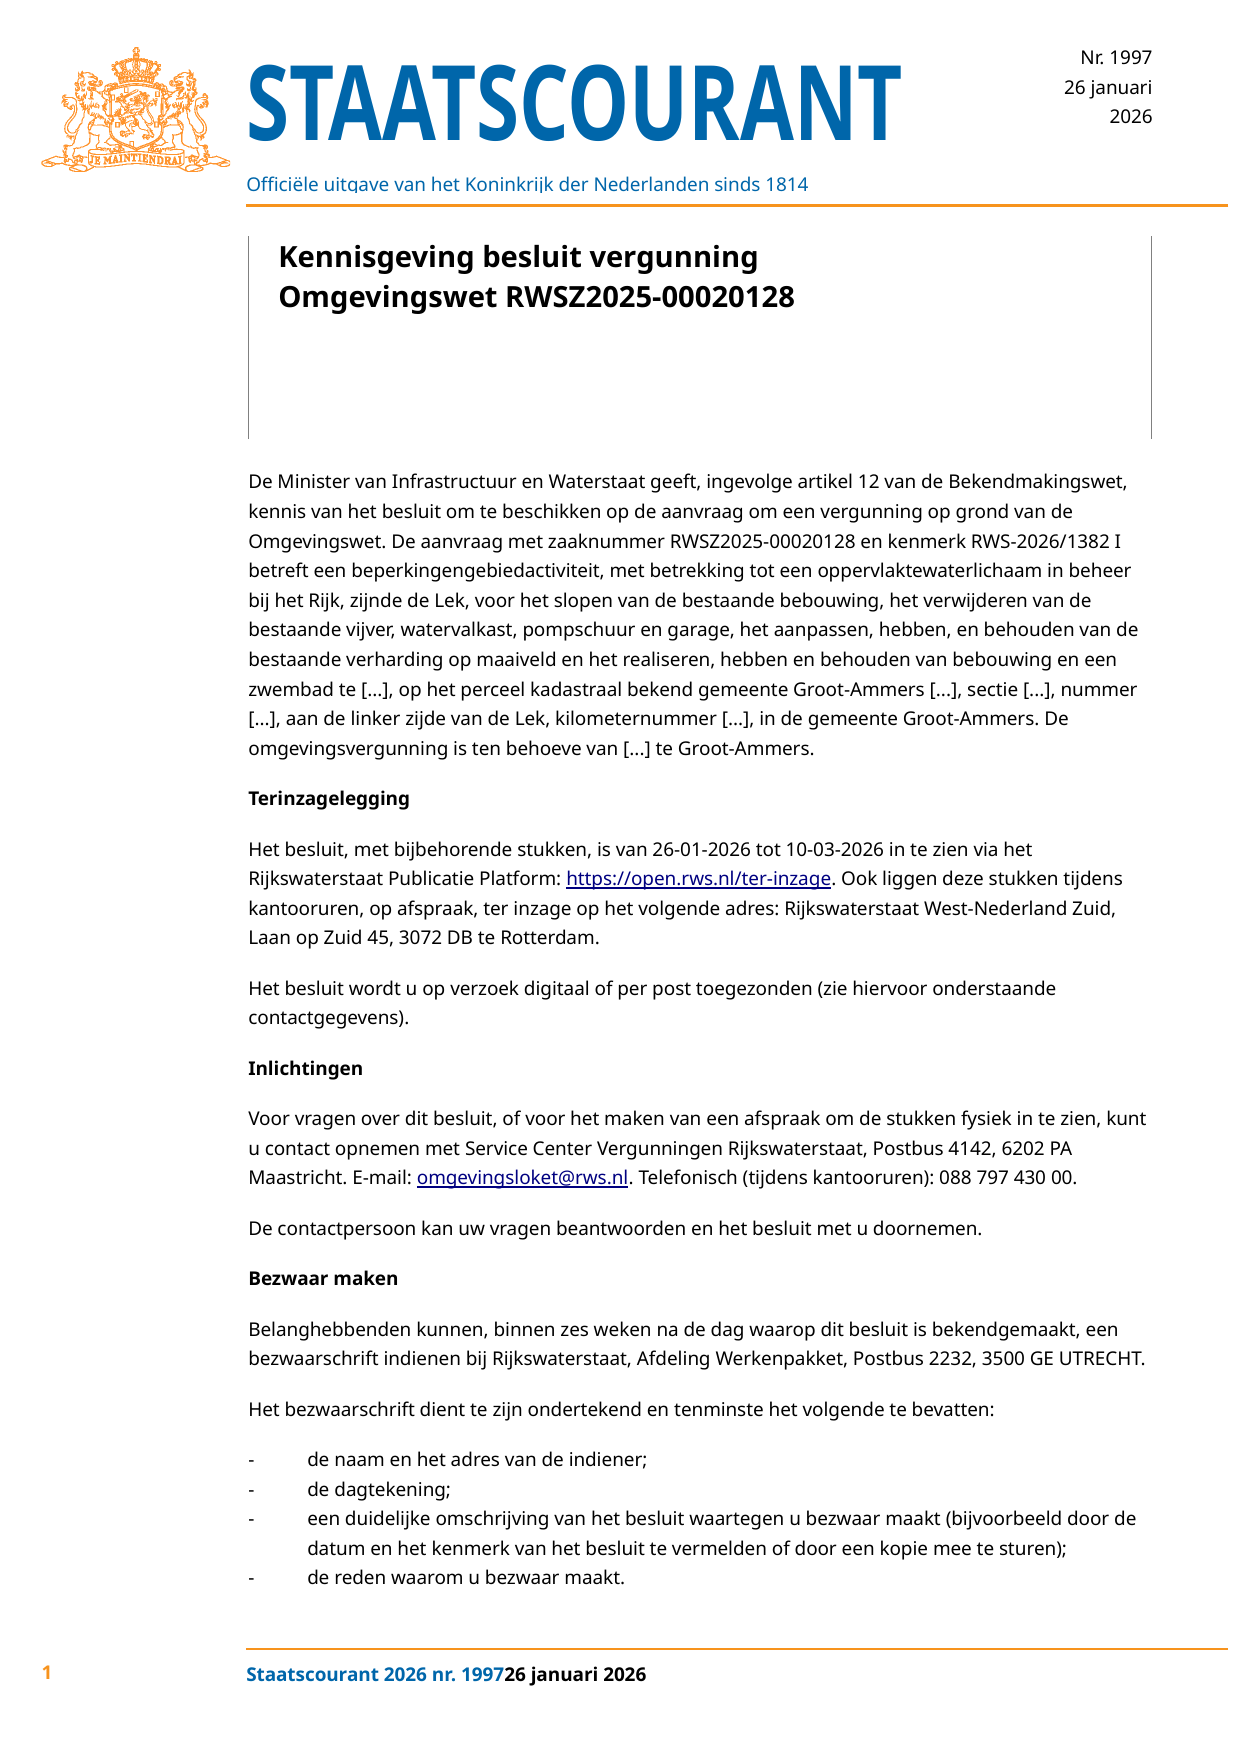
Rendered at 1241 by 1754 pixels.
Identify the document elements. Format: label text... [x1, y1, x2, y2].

picture [912, 236, 1090, 414]
text Het bezwaarschrift dient te zijn ondertekend en tenminste het volgende te bevatten: [248, 1396, 1152, 1421]
text De contactpersoon kan uw vragen beantwoorden en het besluit met u doornemen. [248, 1215, 1152, 1241]
table_header [850, 236, 912, 413]
list de dagtekening; [248, 1476, 1152, 1501]
text Het besluit, met bijbehorende stukken, is van 26-01-2026 tot 10-03-2026 in te zien via het Rijkswaterstaat Publicatie Platform: https://open.rws.nl/ter-inzage. Ook liggen deze stukken tijdens kantooruren, op afspraak, ter inzage op het volgende adres: Rijkswaterstaat West-Nederland Zuid, Laan op Zuid 45, 3072 DB te Rotterdam. [248, 836, 1152, 950]
text Belanghebbenden kunnen, binnen zes weken na de dag waarop dit besluit is bekendgemaakt, een bezwaarschrift indienen bij Rijkswaterstaat, Afdeling Werkenpakket, Postbus 2232, 3500 GE UTRECHT. [248, 1316, 1152, 1371]
text Voor vragen over dit besluit, of voor het maken van een afspraak om de stukken fysiek in te zien, kunt u contact opnemen met Service Center Vergunningen Rijkswaterstaat, Postbus 4142, 6202 PA Maastricht. E-mail: omgevingsloket@rws.nl. Telefonisch (tijdens kantooruren): 088 797 430 00. [248, 1105, 1152, 1190]
list een duidelijke omschrijving van het besluit waartegen u bezwaar maakt (bijvoorbeeld door de datum en het kenmerk van het besluit te vermelden of door een kopie mee te sturen); [248, 1505, 1152, 1561]
picture [41, 47, 231, 172]
text De Minister van Infrastructuur en Waterstaat geeft, ingevolge artikel 12 van de Bekendmakingswet, kennis van het besluit om te beschikken op de aanvraag om een vergunning op grond van de Omgevingswet. De aanvraag met zaaknummer RWSZ2025-00020128 en kenmerk RWS-2026/1382 I betreft een beperkingengebiedactiviteit, met betrekking tot een oppervlaktewaterlichaam in beheer bij het Rijk, zijnde de Lek, voor het slopen van de bestaande bebouwing, het verwijderen van de bestaande vijver, watervalkast, pompschuur en garage, het aanpassen, hebben, en behouden van de bestaande verharding op maaiveld en het realiseren, hebben en behouden van bebouwing en een zwembad te [...], op het perceel kadastraal bekend gemeente Groot-Ammers [...], sectie [...], nummer [...], aan de linker zijde van de Lek, kilometernummer [...], in de gemeente Groot-Ammers. De omgevingsvergunning is ten behoeve van [...] te Groot-Ammers. [248, 469, 1152, 761]
text Het besluit wordt u op verzoek digitaal of per post toegezonden (zie hiervoor onderstaande contactgegevens). [248, 975, 1152, 1030]
text Inlichtingen [248, 1055, 1152, 1081]
table_header Kennisgeving besluit vergunning Omgevingswet RWSZ2025-00020128 [249, 236, 850, 439]
list de reden waarom u bezwaar maakt. [248, 1564, 1152, 1590]
table_header [1090, 236, 1151, 413]
text Terinzagelegging [248, 785, 1152, 811]
list de naam en het adres van de indiener; [248, 1446, 1152, 1472]
table_header [850, 414, 1151, 439]
text Bezwaar maken [248, 1265, 1152, 1291]
